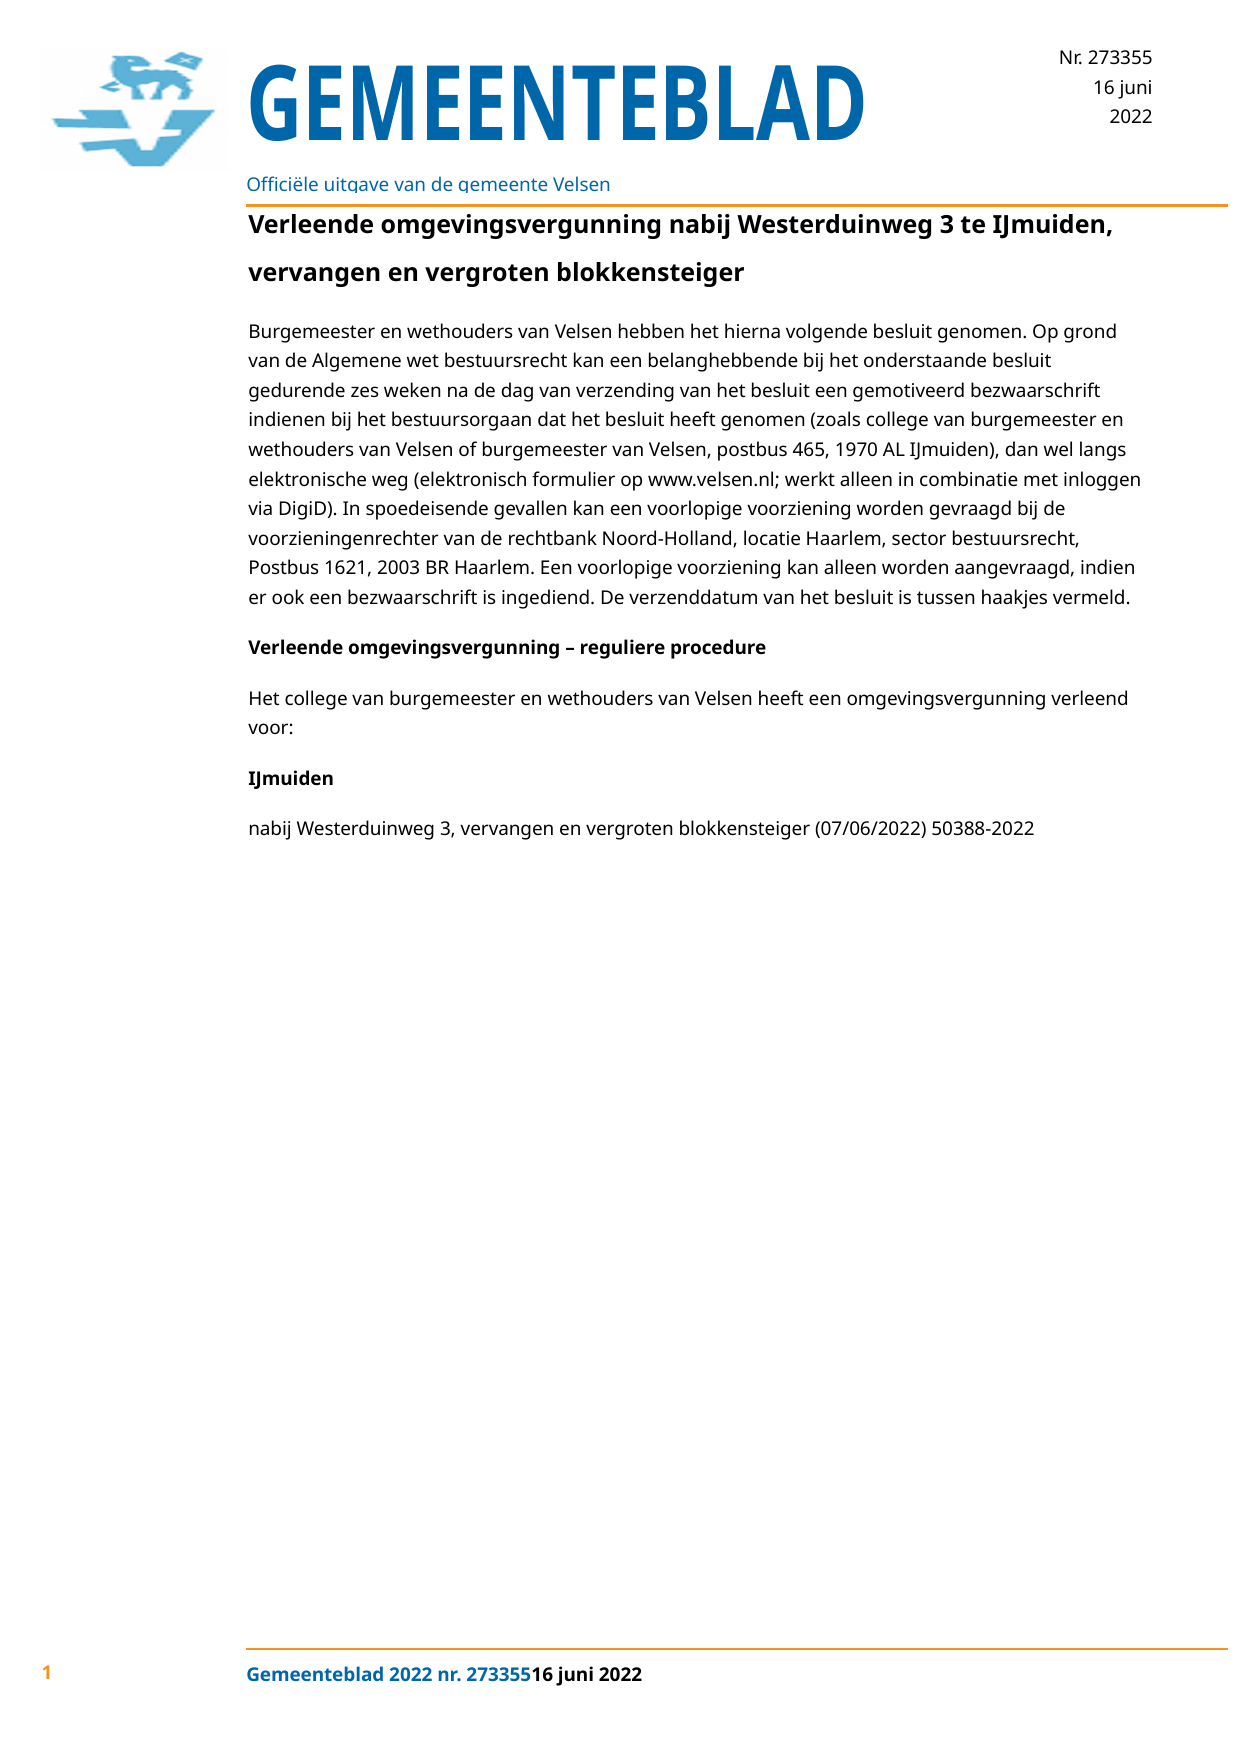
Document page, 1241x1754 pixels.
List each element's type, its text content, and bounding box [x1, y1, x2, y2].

text Verleende omgevingsvergunning – reguliere procedure [248, 634, 1152, 660]
text IJmuiden [248, 765, 1152, 791]
text Verleende omgevingsvergunning nabij Westerduinweg 3 te IJmuiden, vervangen en vergroten blokkensteiger [248, 207, 1152, 288]
text Het college van burgemeester en wethouders van Velsen heeft een omgevingsvergunning verleend voor: [248, 685, 1152, 740]
picture [41, 47, 231, 172]
text nabij Westerduinweg 3, vervangen en vergroten blokkensteiger (07/06/2022) 50388-2022 [248, 815, 1152, 841]
text Burgemeester en wethouders van Velsen hebben het hierna volgende besluit genomen. Op grond van de Algemene wet bestuursrecht kan een belanghebbende bij het onderstaande besluit gedurende zes weken na de dag van verzending van het besluit een gemotiveerd bezwaarschrift indienen bij het bestuursorgaan dat het besluit heeft genomen (zoals college van burgemeester en wethouders van Velsen of burgemeester van Velsen, postbus 465, 1970 AL IJmuiden), dan wel langs elektronische weg (elektronisch formulier op www.velsen.nl; werkt alleen in combinatie met inloggen via DigiD). In spoedeisende gevallen kan een voorlopige voorziening worden gevraagd bij de voorzieningenrechter van de rechtbank Noord-Holland, locatie Haarlem, sector bestuursrecht, Postbus 1621, 2003 BR Haarlem. Een voorlopige voorziening kan alleen worden aangevraagd, indien er ook een bezwaarschrift is ingediend. De verzenddatum van het besluit is tussen haakjes vermeld. [248, 318, 1152, 610]
